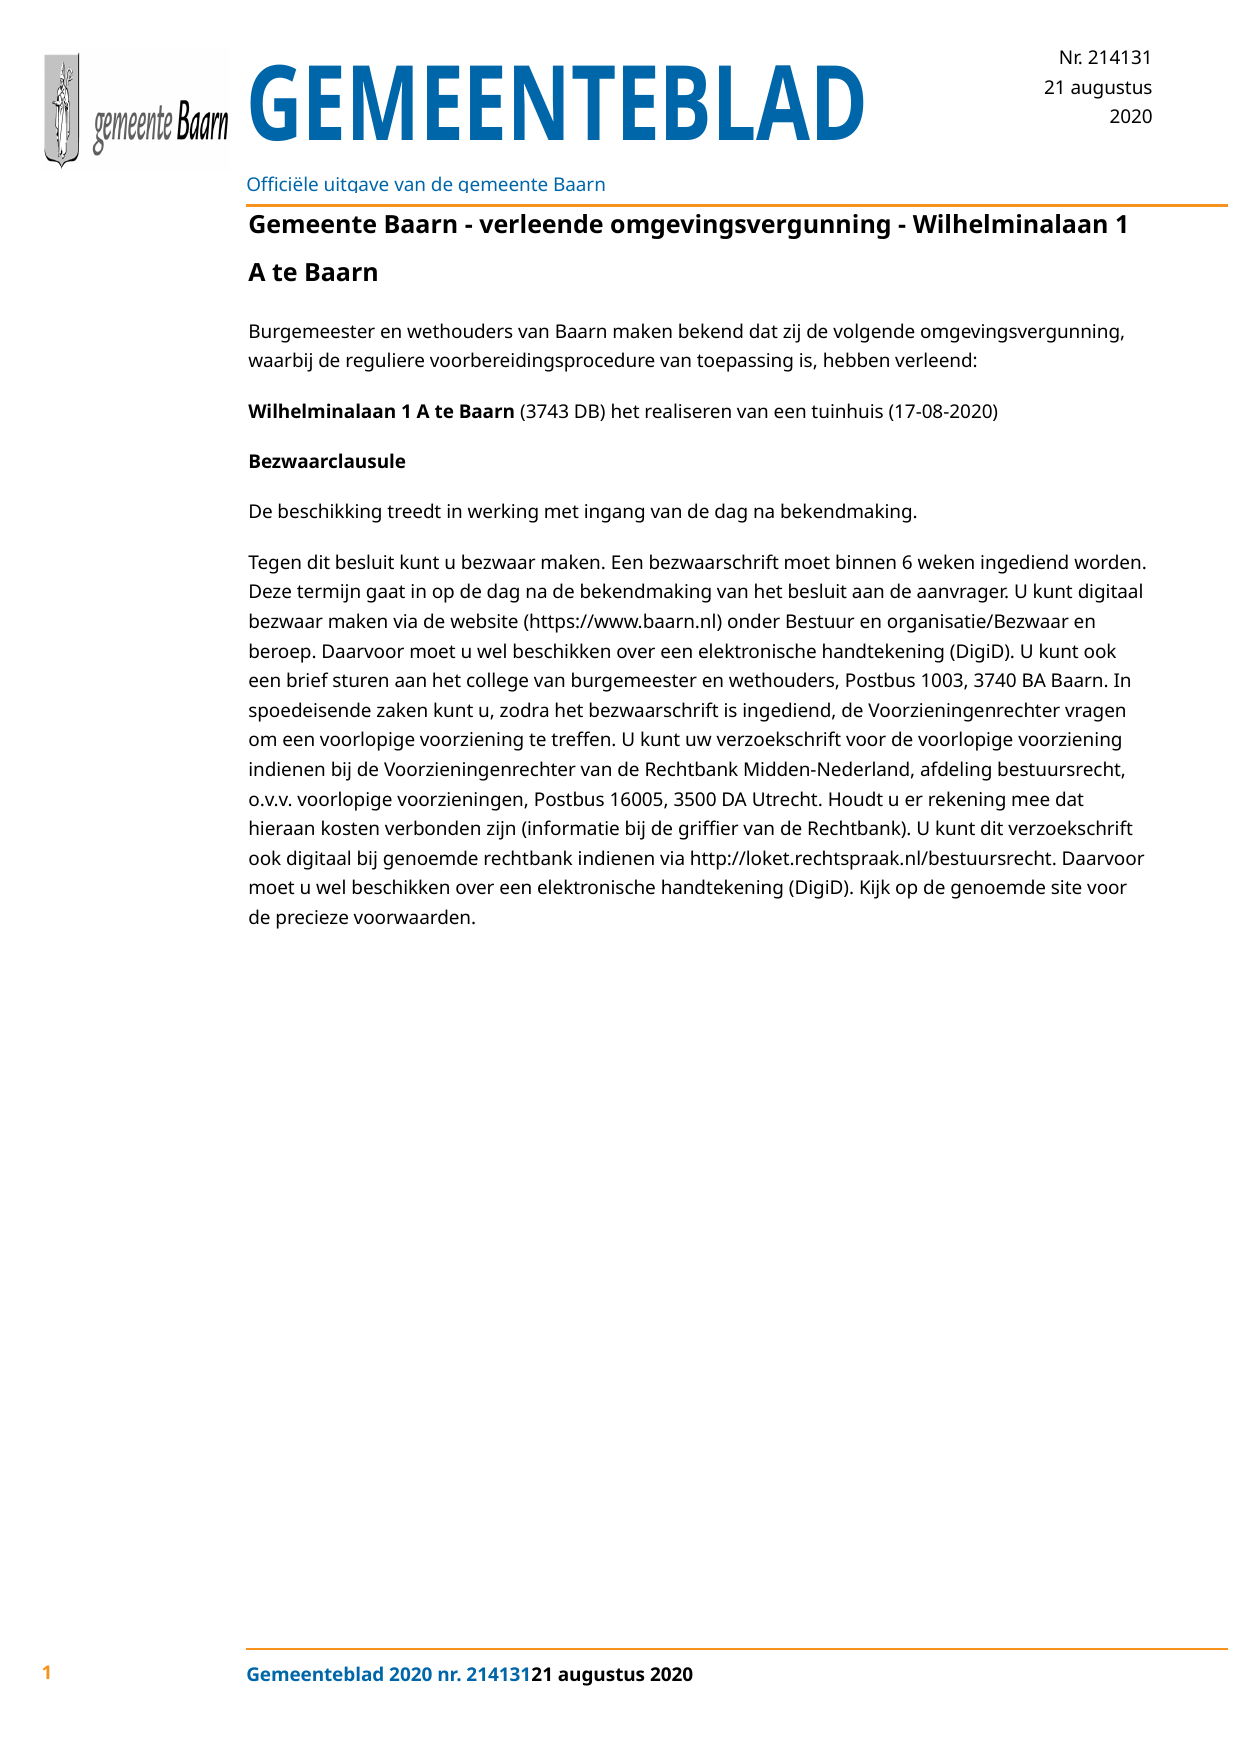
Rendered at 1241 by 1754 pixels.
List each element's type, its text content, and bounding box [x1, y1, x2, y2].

text Gemeente Baarn - verleende omgevingsvergunning - Wilhelminalaan 1 A te Baarn [248, 207, 1152, 288]
text Wilhelminalaan 1 A te Baarn (3743 DB) het realiseren van een tuinhuis (17-08-2020) [248, 398, 1152, 424]
text Tegen dit besluit kunt u bezwaar maken. Een bezwaarschrift moet binnen 6 weken ingediend worden. Deze termijn gaat in op de dag na de bekendmaking van het besluit aan de aanvrager. U kunt digitaal bezwaar maken via de website (https://www.baarn.nl) onder Bestuur en organisatie/Bezwaar en beroep. Daarvoor moet u wel beschikken over een elektronische handtekening (DigiD). U kunt ook een brief sturen aan het college van burgemeester en wethouders, Postbus 1003, 3740 BA Baarn. In spoedeisende zaken kunt u, zodra het bezwaarschrift is ingediend, de Voorzieningenrechter vragen om een voorlopige voorziening te treffen. U kunt uw verzoekschrift voor de voorlopige voorziening indienen bij de Voorzieningenrechter van de Rechtbank Midden-Nederland, afdeling bestuursrecht, o.v.v. voorlopige voorzieningen, Postbus 16005, 3500 DA Utrecht. Houdt u er rekening mee dat hieraan kosten verbonden zijn (informatie bij de griffier van de Rechtbank). U kunt dit verzoekschrift ook digitaal bij genoemde rechtbank indienen via http://loket.rechtspraak.nl/bestuursrecht. Daarvoor moet u wel beschikken over een elektronische handtekening (DigiD). Kijk op de genoemde site voor de precieze voorwaarden. [248, 549, 1152, 930]
text Bezwaarclausule [248, 448, 1152, 474]
picture [41, 47, 231, 172]
text De beschikking treedt in werking met ingang van de dag na bekendmaking. [248, 499, 1152, 524]
text Burgemeester en wethouders van Baarn maken bekend dat zij de volgende omgevingsvergunning, waarbij de reguliere voorbereidingsprocedure van toepassing is, hebben verleend: [248, 318, 1152, 373]
